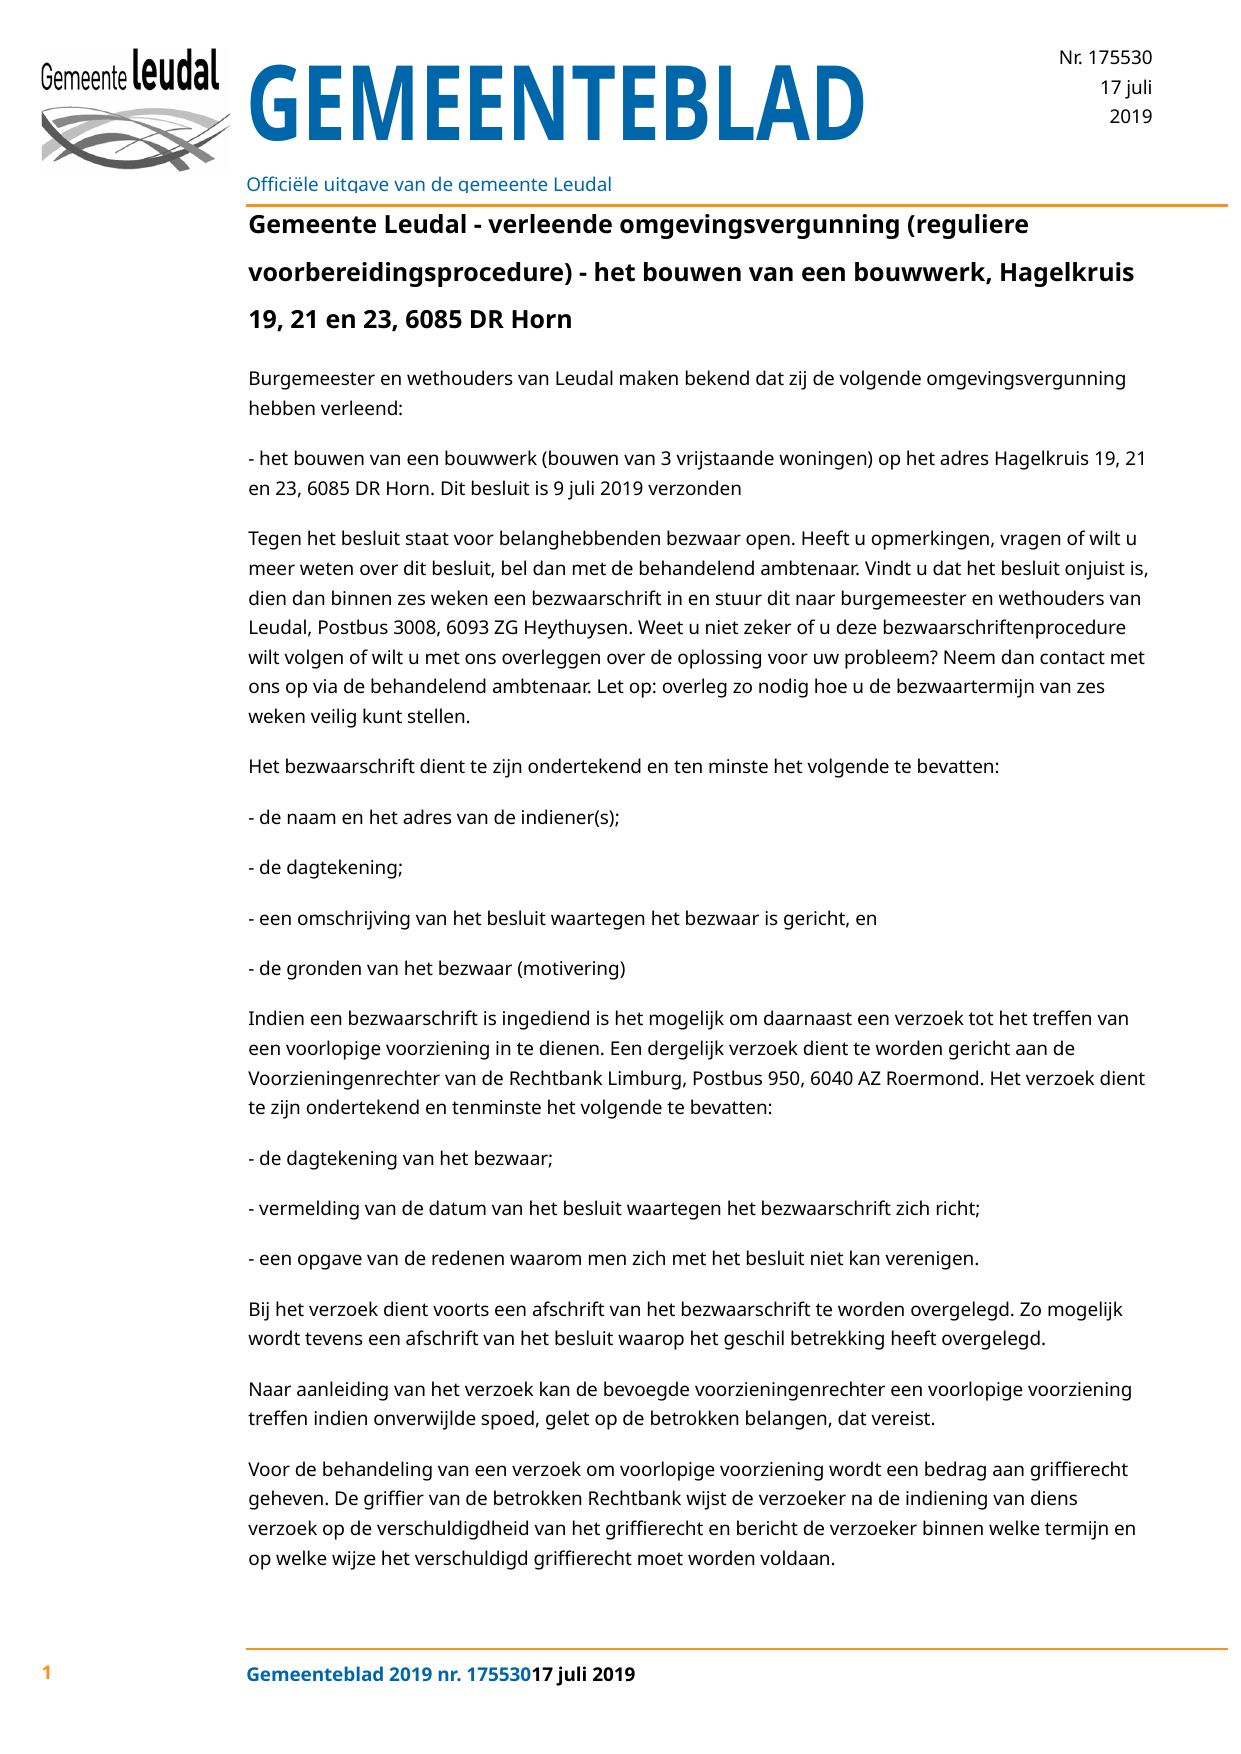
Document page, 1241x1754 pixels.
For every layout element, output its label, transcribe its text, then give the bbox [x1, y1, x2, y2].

text Gemeente Leudal - verleende omgevingsvergunning (reguliere voorbereidingsprocedure) - het bouwen van een bouwwerk, Hagelkruis 19, 21 en 23, 6085 DR Horn [248, 207, 1152, 336]
text Indien een bezwaarschrift is ingediend is het mogelijk om daarnaast een verzoek tot het treffen van een voorlopige voorziening in te dienen. Een dergelijk verzoek dient te worden gericht aan de Voorzieningenrechter van de Rechtbank Limburg, Postbus 950, 6040 AZ Roermond. Het verzoek dient te zijn ondertekend en tenminste het volgende te bevatten: [248, 1006, 1152, 1120]
text - vermelding van de datum van het besluit waartegen het bezwaarschrift zich richt; [248, 1195, 1152, 1221]
picture [41, 47, 231, 172]
text - een omschrijving van het besluit waartegen het bezwaar is gericht, en [248, 905, 1152, 930]
text - de gronden van het bezwaar (motivering) [248, 955, 1152, 981]
text - de naam en het adres van de indiener(s); [248, 804, 1152, 829]
text - het bouwen van een bouwwerk (bouwen van 3 vrijstaande woningen) op het adres Hagelkruis 19, 21 en 23, 6085 DR Horn. Dit besluit is 9 juli 2019 verzonden [248, 446, 1152, 501]
text Het bezwaarschrift dient te zijn ondertekend en ten minste het volgende te bevatten: [248, 753, 1152, 779]
text Tegen het besluit staat voor belanghebbenden bezwaar open. Heeft u opmerkingen, vragen of wilt u meer weten over dit besluit, bel dan met de behandelend ambtenaar. Vindt u dat het besluit onjuist is, dien dan binnen zes weken een bezwaarschrift in en stuur dit naar burgemeester en wethouders van Leudal, Postbus 3008, 6093 ZG Heythuysen. Weet u niet zeker of u deze bezwaarschriftenprocedure wilt volgen of wilt u met ons overleggen over de oplossing voor uw probleem? Neem dan contact met ons op via de behandelend ambtenaar. Let op: overleg zo nodig hoe u de bezwaartermijn van zes weken veilig kunt stellen. [248, 526, 1152, 729]
text - de dagtekening van het bezwaar; [248, 1145, 1152, 1170]
text Bij het verzoek dient voorts een afschrift van het bezwaarschrift te worden overgelegd. Zo mogelijk wordt tevens een afschrift van het besluit waarop het geschil betrekking heeft overgelegd. [248, 1296, 1152, 1351]
text Burgemeester en wethouders van Leudal maken bekend dat zij de volgende omgevingsvergunning hebben verleend: [248, 366, 1152, 421]
text - de dagtekening; [248, 854, 1152, 880]
text - een opgave van de redenen waarom men zich met het besluit niet kan verenigen. [248, 1246, 1152, 1271]
text Naar aanleiding van het verzoek kan de bevoegde voorzieningenrechter een voorlopige voorziening treffen indien onverwijlde spoed, gelet op de betrokken belangen, dat vereist. [248, 1376, 1152, 1431]
text Voor de behandeling van een verzoek om voorlopige voorziening wordt een bedrag aan griffierecht geheven. De griffier van de betrokken Rechtbank wijst de verzoeker na de indiening van diens verzoek op de verschuldigdheid van het griffierecht en bericht de verzoeker binnen welke termijn en op welke wijze het verschuldigd griffierecht moet worden voldaan. [248, 1456, 1152, 1570]
